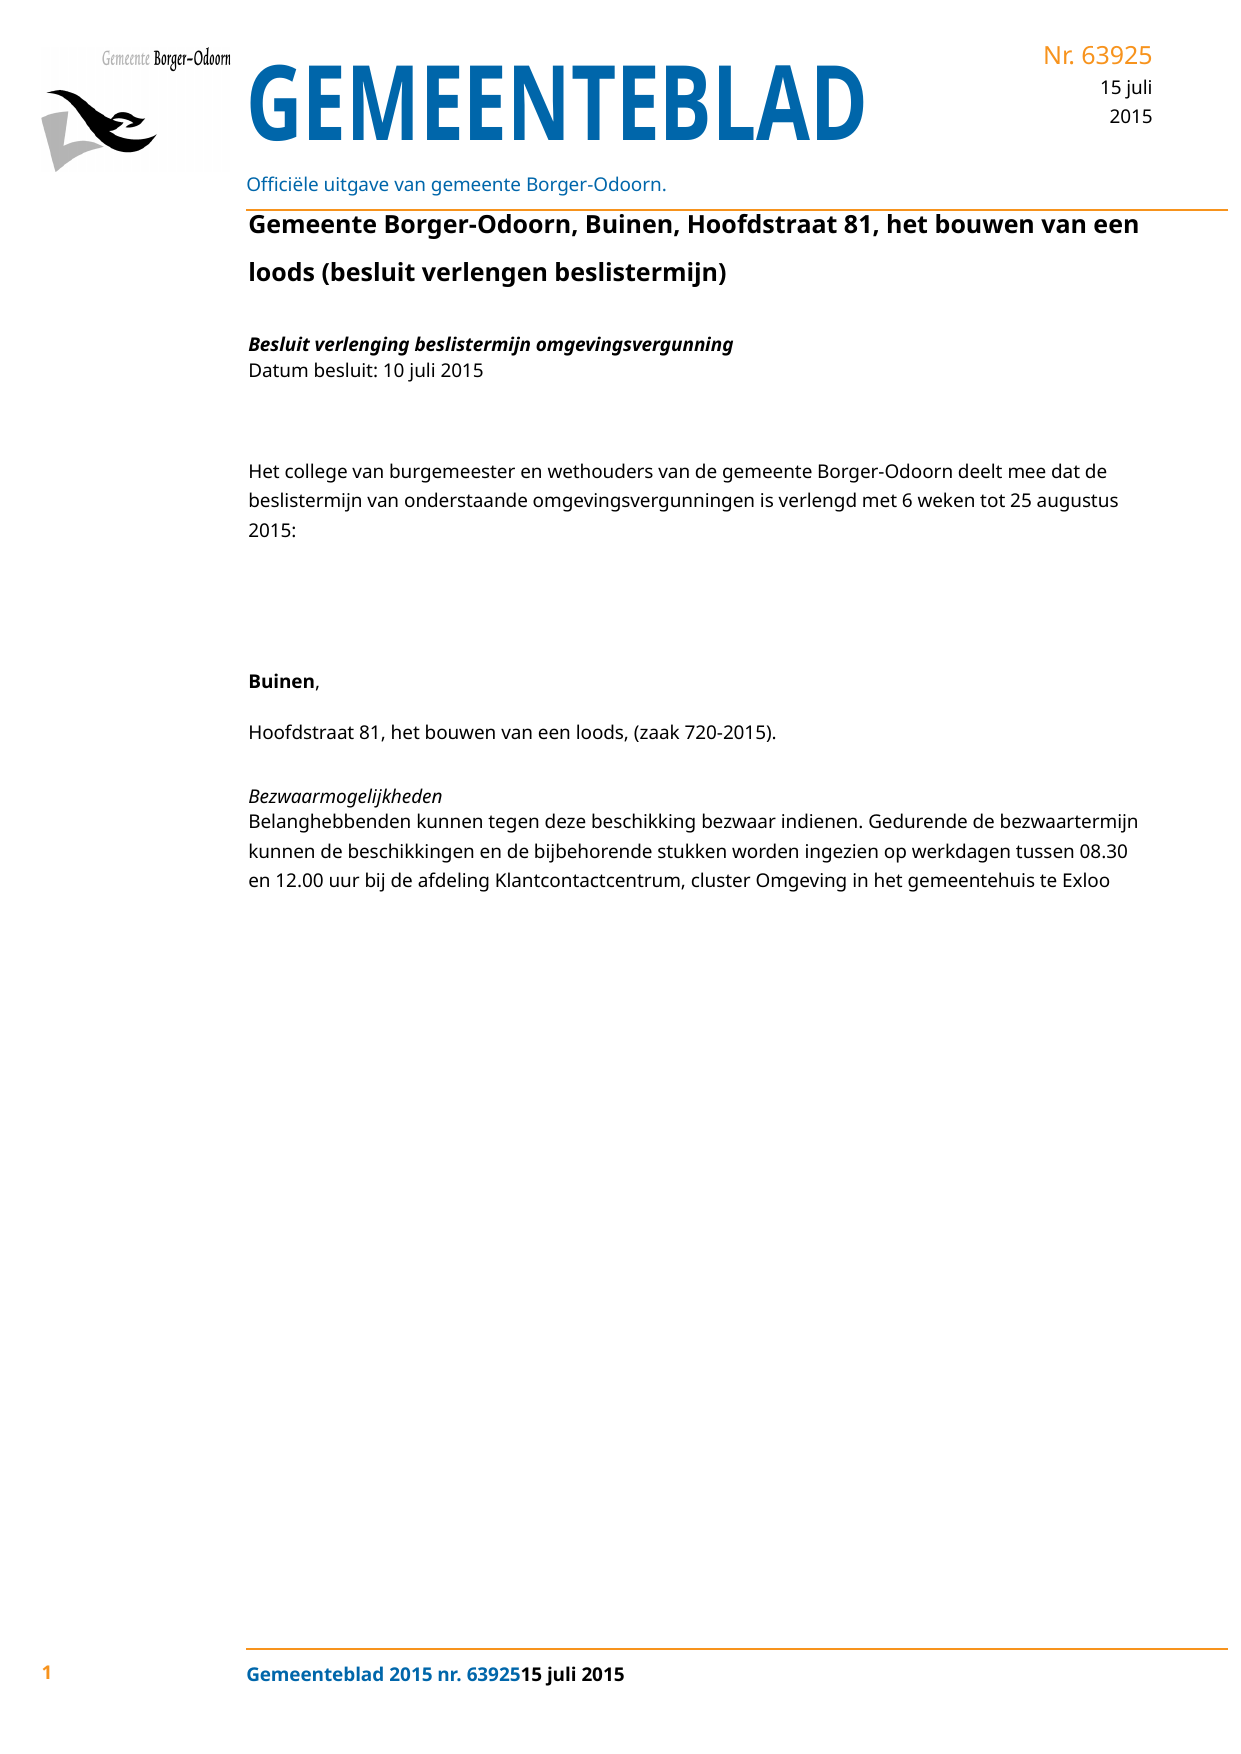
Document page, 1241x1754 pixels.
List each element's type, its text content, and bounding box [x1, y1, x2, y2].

text Belanghebbenden kunnen tegen deze beschikking bezwaar indienen. Gedurende de bezwaartermijn kunnen de beschikkingen en de bijbehorende stukken worden ingezien op werkdagen tussen 08.30 en 12.00 uur bij de afdeling Klantcontactcentrum, cluster Omgeving in het gemeentehuis te Exloo [248, 808, 1152, 893]
picture [41, 47, 231, 172]
text Datum besluit: 10 juli 2015 [248, 357, 1152, 383]
text Besluit verlenging beslistermijn omgevingsvergunning [248, 331, 1152, 357]
text Gemeente Borger-Odoorn, Buinen, Hoofdstraat 81, het bouwen van een loods (besluit verlengen beslistermijn) [248, 211, 1152, 288]
text Bezwaarmogelijkheden [248, 783, 1152, 808]
text Het college van burgemeester en wethouders van de gemeente Borger-Odoorn deelt mee dat de beslistermijn van onderstaande omgevingsvergunningen is verlengd met 6 weken tot 25 augustus 2015: [248, 458, 1152, 543]
text Buinen, [248, 668, 1152, 694]
text Hoofdstraat 81, het bouwen van een loods, (zaak 720-2015). [248, 719, 1152, 744]
